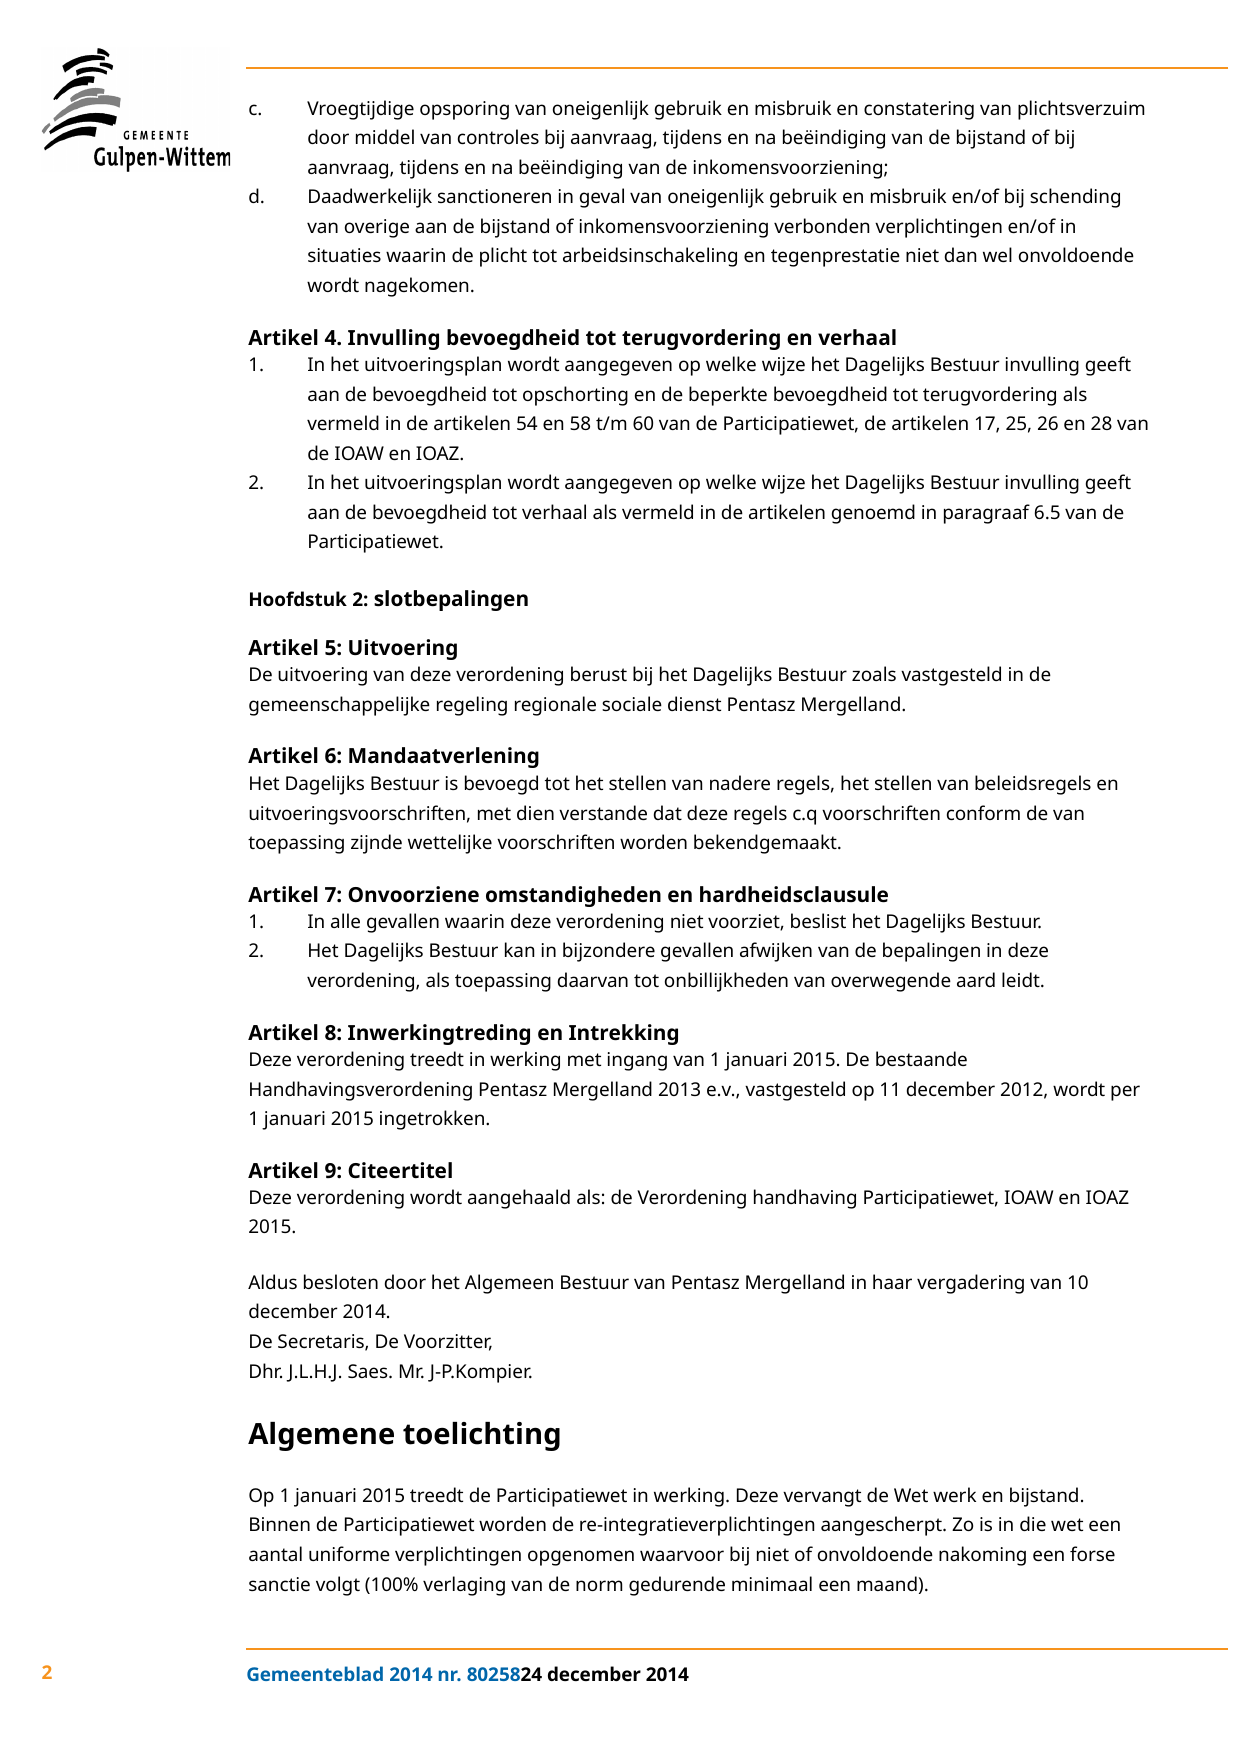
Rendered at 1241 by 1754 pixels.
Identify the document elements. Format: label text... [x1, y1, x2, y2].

text Het Dagelijks Bestuur is bevoegd tot het stellen van nadere regels, het stellen van beleidsregels en uitvoeringsvoorschriften, met dien verstande dat deze regels c.q voorschriften conform de van toepassing zijnde wettelijke voorschriften worden bekendgemaakt. [248, 770, 1152, 855]
text Artikel 9: Citeertitel [248, 1156, 1152, 1184]
text Hoofdstuk 2: slotbepalingen [248, 584, 1152, 612]
text Artikel 5: Uitvoering [248, 633, 1152, 662]
text Dhr. J.L.H.J. Saes. Mr. J-P.Kompier. [248, 1358, 1152, 1383]
text De Secretaris, De Voorzitter, [248, 1328, 1152, 1354]
text Aldus besloten door het Algemeen Bestuur van Pentasz Mergelland in haar vergadering van 10 december 2014. [248, 1269, 1152, 1324]
text Algemene toelichting [248, 1413, 1152, 1453]
text Deze verordening treedt in werking met ingang van 1 januari 2015. De bestaande Handhavingsverordening Pentasz Mergelland 2013 e.v., vastgesteld op 11 december 2012, wordt per 1 januari 2015 ingetrokken. [248, 1046, 1152, 1131]
text De uitvoering van deze verordening berust bij het Dagelijks Bestuur zoals vastgesteld in de gemeenschappelijke regeling regionale sociale dienst Pentasz Mergelland. [248, 662, 1152, 717]
list Het Dagelijks Bestuur kan in bijzondere gevallen afwijken van de bepalingen in deze verordening, als toepassing daarvan tot onbillijkheden van overwegende aard leidt. [248, 938, 1152, 993]
text Artikel 6: Mandaatverlening [248, 742, 1152, 770]
text Op 1 januari 2015 treedt de Participatiewet in werking. Deze vervangt de Wet werk en bijstand. [248, 1482, 1152, 1508]
text Artikel 7: Onvoorziene omstandigheden en hardheidsclausule [248, 880, 1152, 908]
list In het uitvoeringsplan wordt aangegeven op welke wijze het Dagelijks Bestuur invulling geeft aan de bevoegdheid tot opschorting en de beperkte bevoegdheid tot terugvordering als vermeld in de artikelen 54 en 58 t/m 60 van de Participatiewet, de artikelen 17, 25, 26 en 28 van de IOAW en IOAZ. [248, 351, 1152, 466]
text Deze verordening wordt aangehaald als: de Verordening handhaving Participatiewet, IOAW en IOAZ 2015. [248, 1184, 1152, 1239]
list Daadwerkelijk sanctioneren in geval van oneigenlijk gebruik en misbruik en/of bij schending van overige aan de bijstand of inkomensvoorziening verbonden verplichtingen en/of in situaties waarin de plicht tot arbeidsinschakeling en tegenprestatie niet dan wel onvoldoende wordt nagekomen. [248, 183, 1152, 298]
text Binnen de Participatiewet worden de re-integratieverplichtingen aangescherpt. Zo is in die wet een aantal uniforme verplichtingen opgenomen waarvoor bij niet of onvoldoende nakoming een forse sanctie volgt (100% verlaging van de norm gedurende minimaal een maand). [248, 1512, 1152, 1596]
text Artikel 4. Invulling bevoegdheid tot terugvordering en verhaal [248, 323, 1152, 351]
list Vroegtijdige opsporing van oneigenlijk gebruik en misbruik en constatering van plichtsverzuim door middel van controles bij aanvraag, tijdens en na beëindiging van de bijstand of bij aanvraag, tijdens en na beëindiging van de inkomensvoorziening; [248, 95, 1152, 180]
list In alle gevallen waarin deze verordening niet voorziet, beslist het Dagelijks Bestuur. [248, 908, 1152, 934]
list In het uitvoeringsplan wordt aangegeven op welke wijze het Dagelijks Bestuur invulling geeft aan de bevoegdheid tot verhaal als vermeld in de artikelen genoemd in paragraaf 6.5 van de Participatiewet. [248, 469, 1152, 554]
picture [41, 47, 231, 172]
text Artikel 8: Inwerkingtreding en Intrekking [248, 1018, 1152, 1046]
